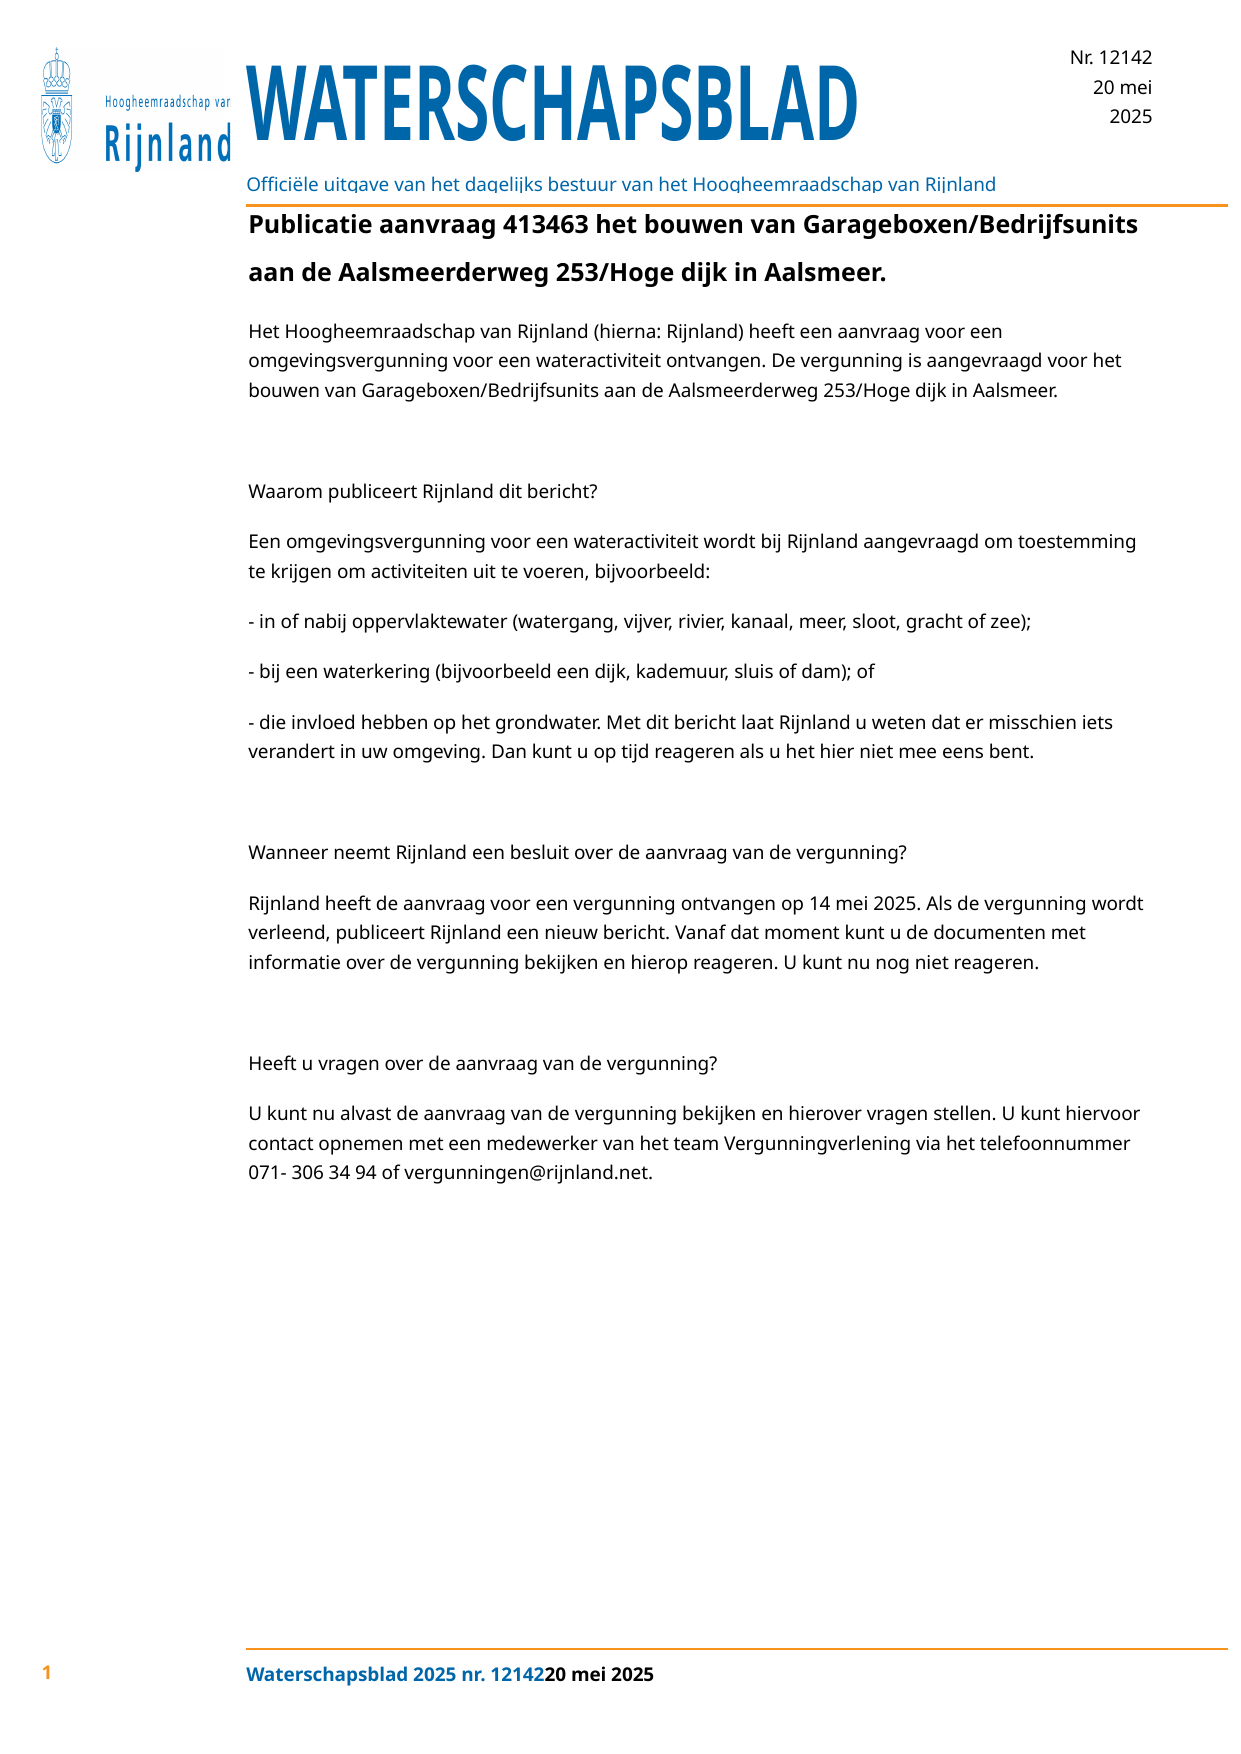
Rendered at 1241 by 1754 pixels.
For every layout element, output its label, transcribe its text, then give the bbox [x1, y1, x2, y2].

text Rijnland heeft de aanvraag voor een vergunning ontvangen op 14 mei 2025. Als de vergunning wordt verleend, publiceert Rijnland een nieuw bericht. Vanaf dat moment kunt u de documenten met informatie over de vergunning bekijken en hierop reageren. U kunt nu nog niet reageren. [248, 890, 1152, 975]
text Het Hoogheemraadschap van Rijnland (hierna: Rijnland) heeft een aanvraag voor een omgevingsvergunning voor een wateractiviteit ontvangen. De vergunning is aangevraagd voor het bouwen van Garageboxen/Bedrijfsunits aan de Aalsmeerderweg 253/Hoge dijk in Aalsmeer. [248, 318, 1152, 403]
picture [41, 47, 231, 172]
text Publicatie aanvraag 413463 het bouwen van Garageboxen/Bedrijfsunits aan de Aalsmeerderweg 253/Hoge dijk in Aalsmeer. [248, 207, 1152, 288]
text - die invloed hebben op het grondwater. Met dit bericht laat Rijnland u weten dat er misschien iets verandert in uw omgeving. Dan kunt u op tijd reageren als u het hier niet mee eens bent. [248, 709, 1152, 764]
text - in of nabij oppervlaktewater (watergang, vijver, rivier, kanaal, meer, sloot, gracht of zee); [248, 608, 1152, 634]
text Wanneer neemt Rijnland een besluit over de aanvraag van de vergunning? [248, 839, 1152, 865]
text - bij een waterkering (bijvoorbeeld een dijk, kademuur, sluis of dam); of [248, 659, 1152, 684]
text Heeft u vragen over de aanvraag van de vergunning? [248, 1050, 1152, 1076]
text U kunt nu alvast de aanvraag van de vergunning bekijken en hierover vragen stellen. U kunt hiervoor contact opnemen met een medewerker van het team Vergunningverlening via het telefoonnummer 071- 306 34 94 of vergunningen@rijnland.net. [248, 1100, 1152, 1185]
text Waarom publiceert Rijnland dit bericht? [248, 478, 1152, 504]
text Een omgevingsvergunning voor een wateractiviteit wordt bij Rijnland aangevraagd om toestemming te krijgen om activiteiten uit te voeren, bijvoorbeeld: [248, 528, 1152, 584]
